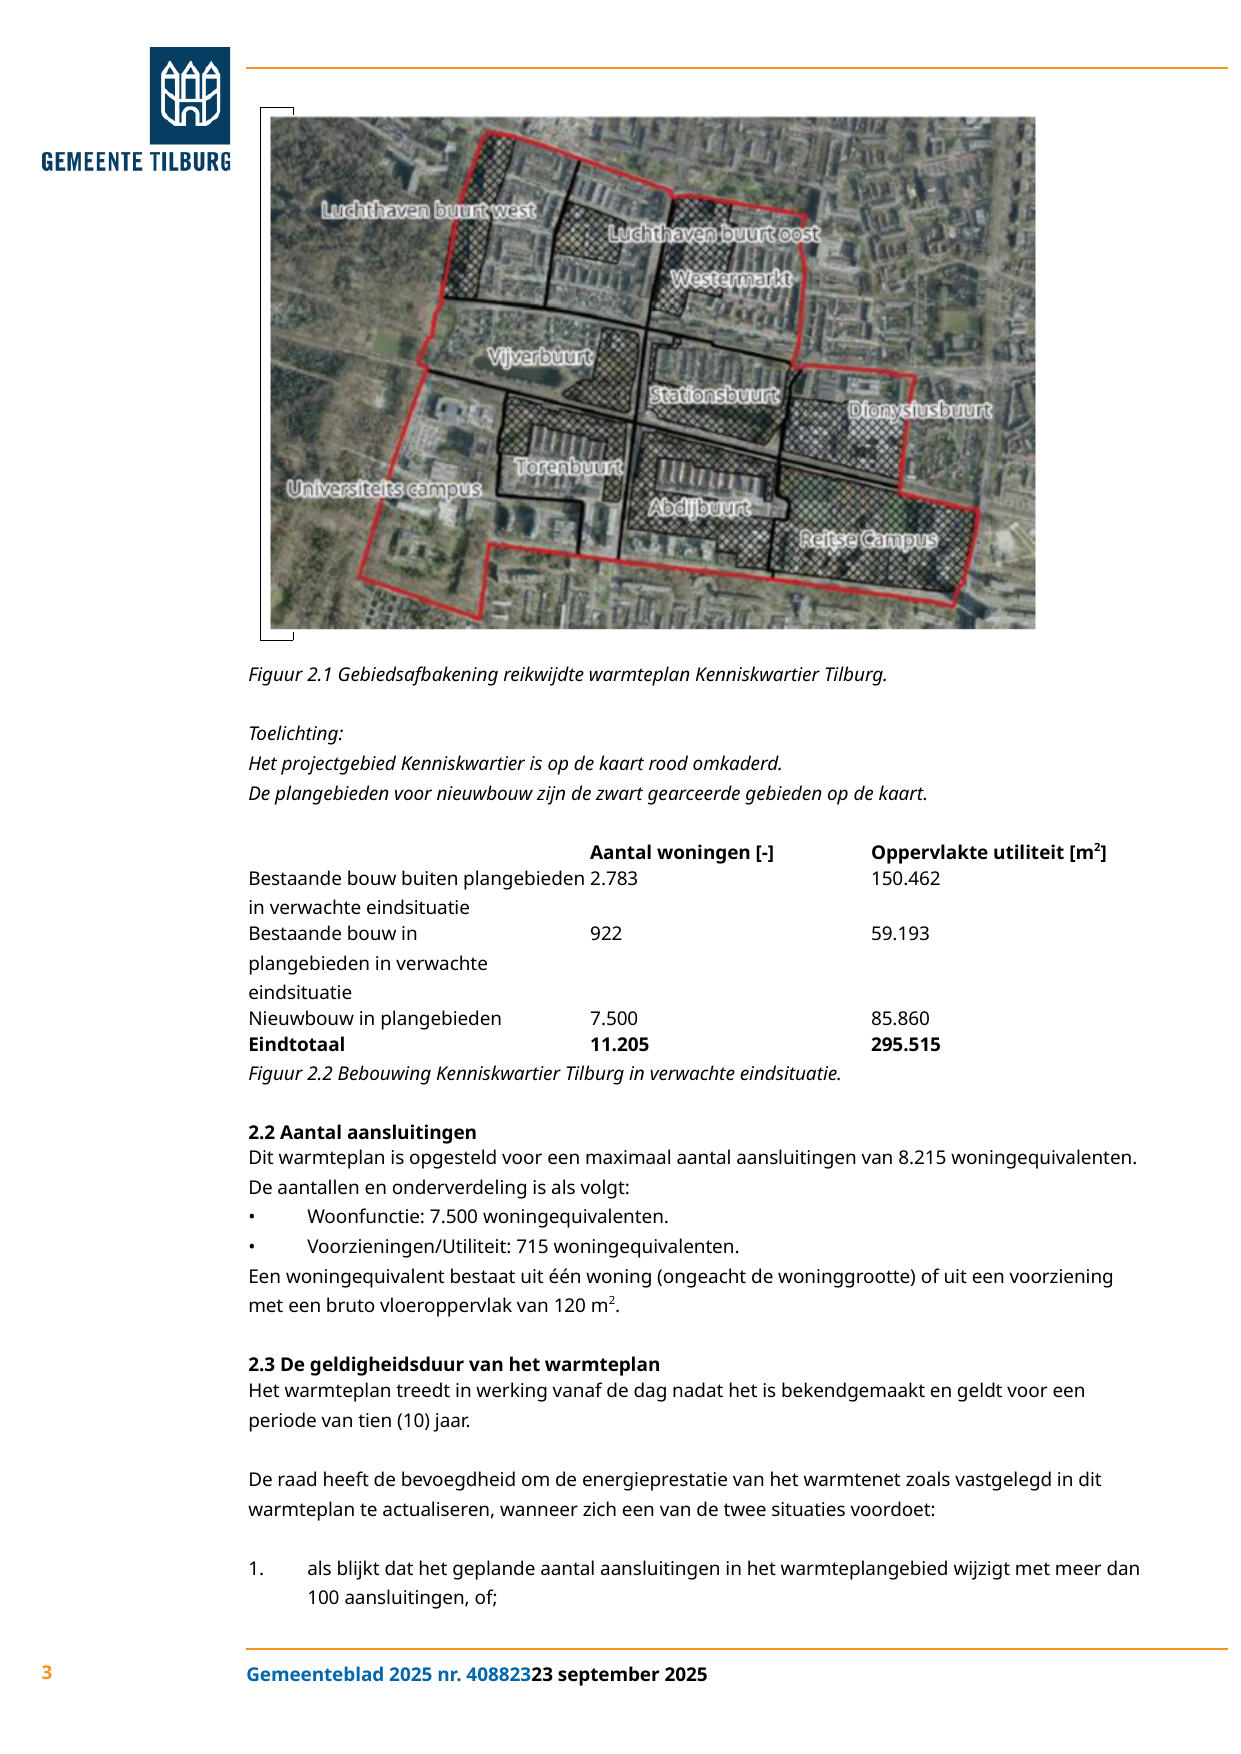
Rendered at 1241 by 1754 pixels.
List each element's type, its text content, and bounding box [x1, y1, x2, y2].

table_cell 150.462 [871, 865, 1152, 920]
table_header [248, 839, 590, 865]
text Een woningequivalent bestaat uit één woning (ongeacht de woninggrootte) of uit een voorziening met een bruto vloeroppervlak van 120 m2. [248, 1263, 1152, 1318]
text 2.2 Aantal aansluitingen [248, 1119, 1152, 1144]
picture [41, 47, 231, 172]
table_cell Bestaande bouw buiten plangebieden in verwachte eindsituatie [248, 865, 590, 920]
table_cell 295.515 [871, 1031, 1152, 1056]
table_header Aantal woningen [-] [590, 839, 871, 865]
table_cell Nieuwbouw in plangebieden [248, 1005, 590, 1031]
text Dit warmteplan is opgesteld voor een maximaal aantal aansluitingen van 8.215 woningequivalenten. De aantallen en onderverdeling is als volgt: [248, 1144, 1152, 1200]
picture [268, 115, 1037, 632]
text Toelichting: [248, 721, 1152, 746]
table_cell 59.193 [871, 920, 1152, 1005]
table_cell 2.783 [590, 865, 871, 920]
list Voorzieningen/Utiliteit: 715 woningequivalenten. [248, 1233, 1152, 1259]
text Figuur 2.1 Gebiedsafbakening reikwijdte warmteplan Kenniskwartier Tilburg. [248, 661, 1152, 687]
text Figuur 2.2 Bebouwing Kenniskwartier Tilburg in verwachte eindsituatie. [248, 1060, 1152, 1085]
table_cell Eindtotaal [248, 1031, 590, 1056]
text Het warmteplan treedt in werking vanaf de dag nadat het is bekendgemaakt en geldt voor een periode van tien (10) jaar. [248, 1377, 1152, 1433]
text Het projectgebied Kenniskwartier is op de kaart rood omkaderd. [248, 750, 1152, 776]
text De raad heeft de bevoegdheid om de energieprestatie van het warmtenet zoals vastgelegd in dit warmteplan te actualiseren, wanneer zich een van de twee situaties voordoet: [248, 1466, 1152, 1521]
text De plangebieden voor nieuwbouw zijn de zwart gearceerde gebieden op de kaart. [248, 780, 1152, 806]
text 2.3 De geldigheidsduur van het warmteplan [248, 1352, 1152, 1377]
table_cell 7.500 [590, 1005, 871, 1031]
table_cell 922 [590, 920, 871, 1005]
table_cell 11.205 [590, 1031, 871, 1056]
list als blijkt dat het geplande aantal aansluitingen in het warmteplangebied wijzigt met meer dan 100 aansluitingen, of; [248, 1555, 1152, 1610]
table_cell 85.860 [871, 1005, 1152, 1031]
list Woonfunctie: 7.500 woningequivalenten. [248, 1204, 1152, 1229]
table_cell Bestaande bouw in plangebieden in verwachte eindsituatie [248, 920, 590, 1005]
table_header Oppervlakte utiliteit [m2] [871, 839, 1152, 865]
